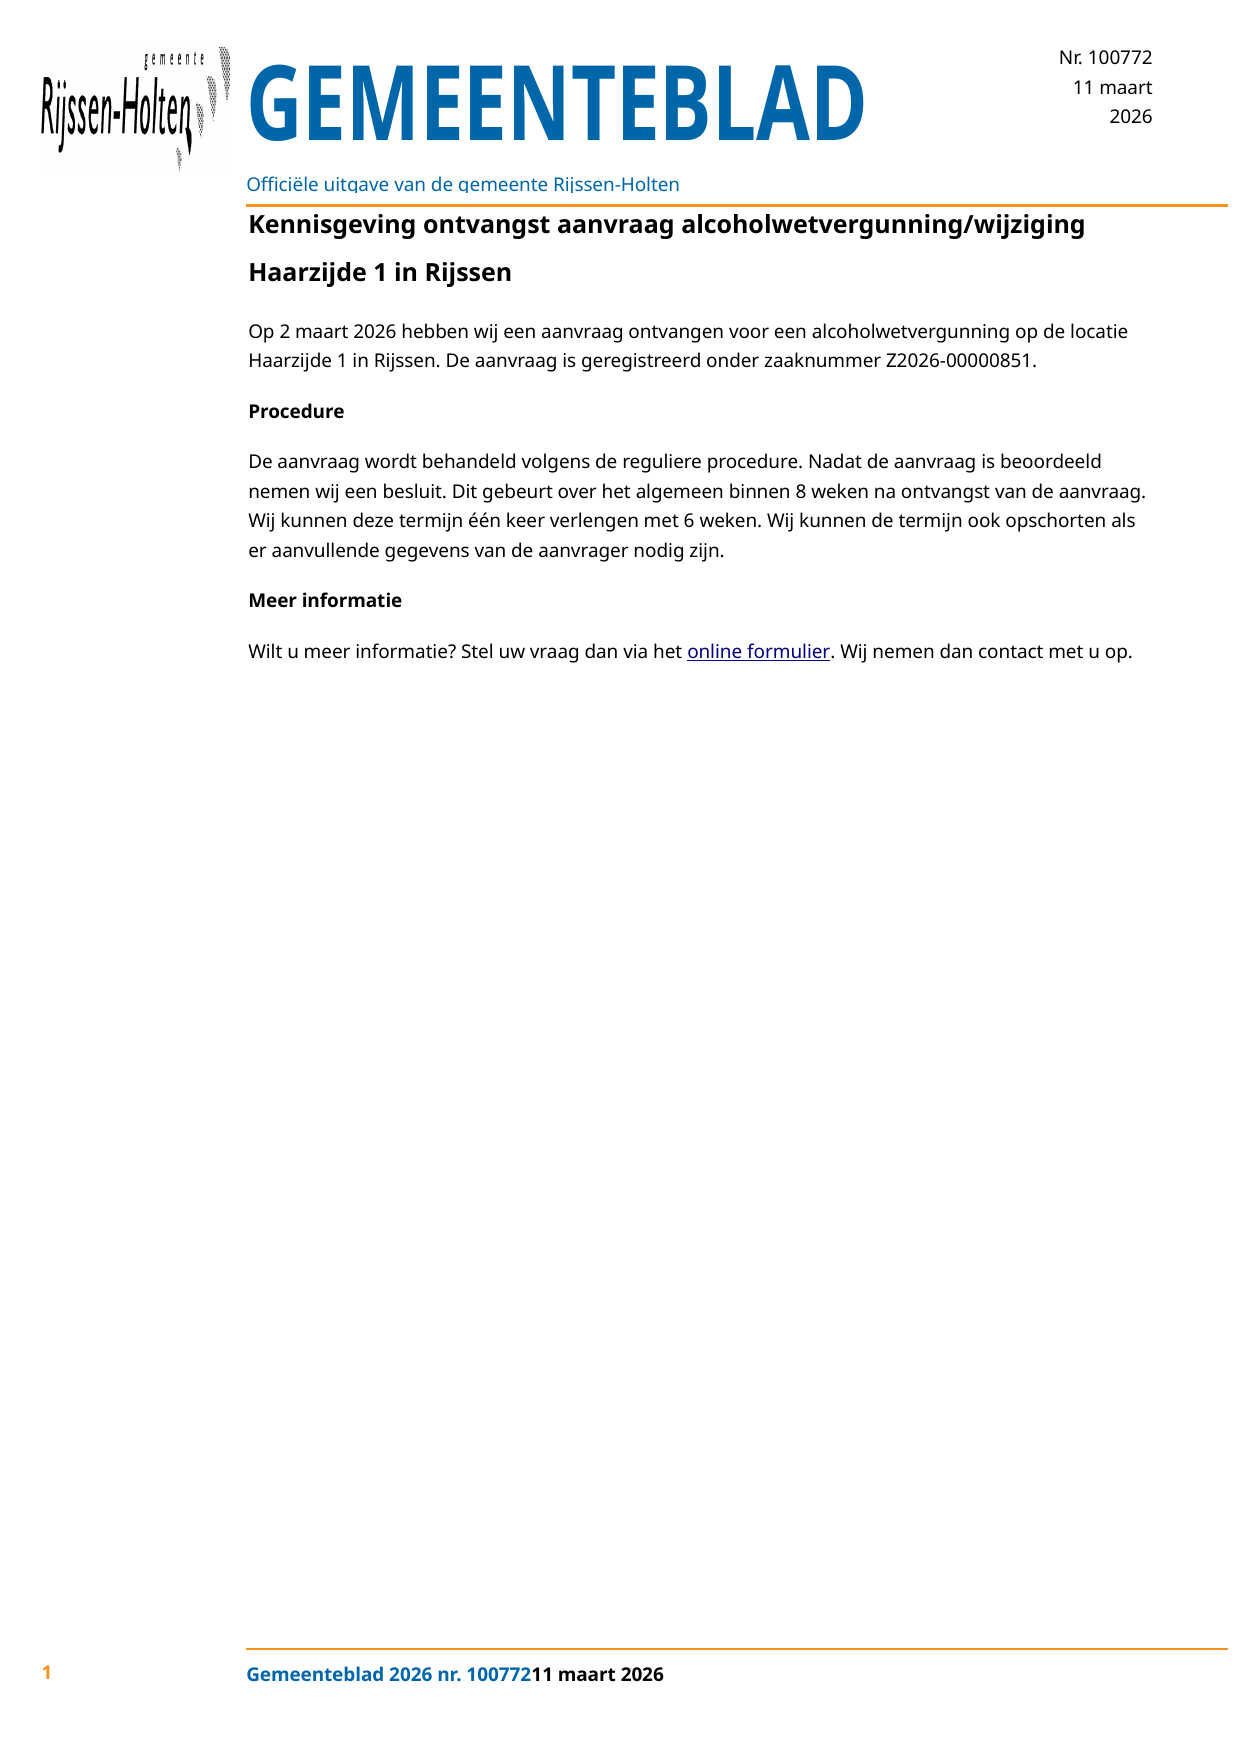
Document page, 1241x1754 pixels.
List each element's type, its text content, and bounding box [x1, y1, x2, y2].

text Meer informatie [248, 587, 1152, 613]
text Wilt u meer informatie? Stel uw vraag dan via het online formulier. Wij nemen dan contact met u op. [248, 638, 1152, 664]
text Procedure [248, 398, 1152, 424]
text De aanvraag wordt behandeld volgens de reguliere procedure. Nadat de aanvraag is beoordeeld nemen wij een besluit. Dit gebeurt over het algemeen binnen 8 weken na ontvangst van de aanvraag. Wij kunnen deze termijn één keer verlengen met 6 weken. Wij kunnen de termijn ook opschorten als er aanvullende gegevens van de aanvrager nodig zijn. [248, 448, 1152, 563]
text Kennisgeving ontvangst aanvraag alcoholwetvergunning/wijziging Haarzijde 1 in Rijssen [248, 207, 1152, 288]
picture [41, 47, 231, 172]
text Op 2 maart 2026 hebben wij een aanvraag ontvangen voor een alcoholwetvergunning op de locatie Haarzijde 1 in Rijssen. De aanvraag is geregistreerd onder zaaknummer Z2026-00000851. [248, 318, 1152, 373]
